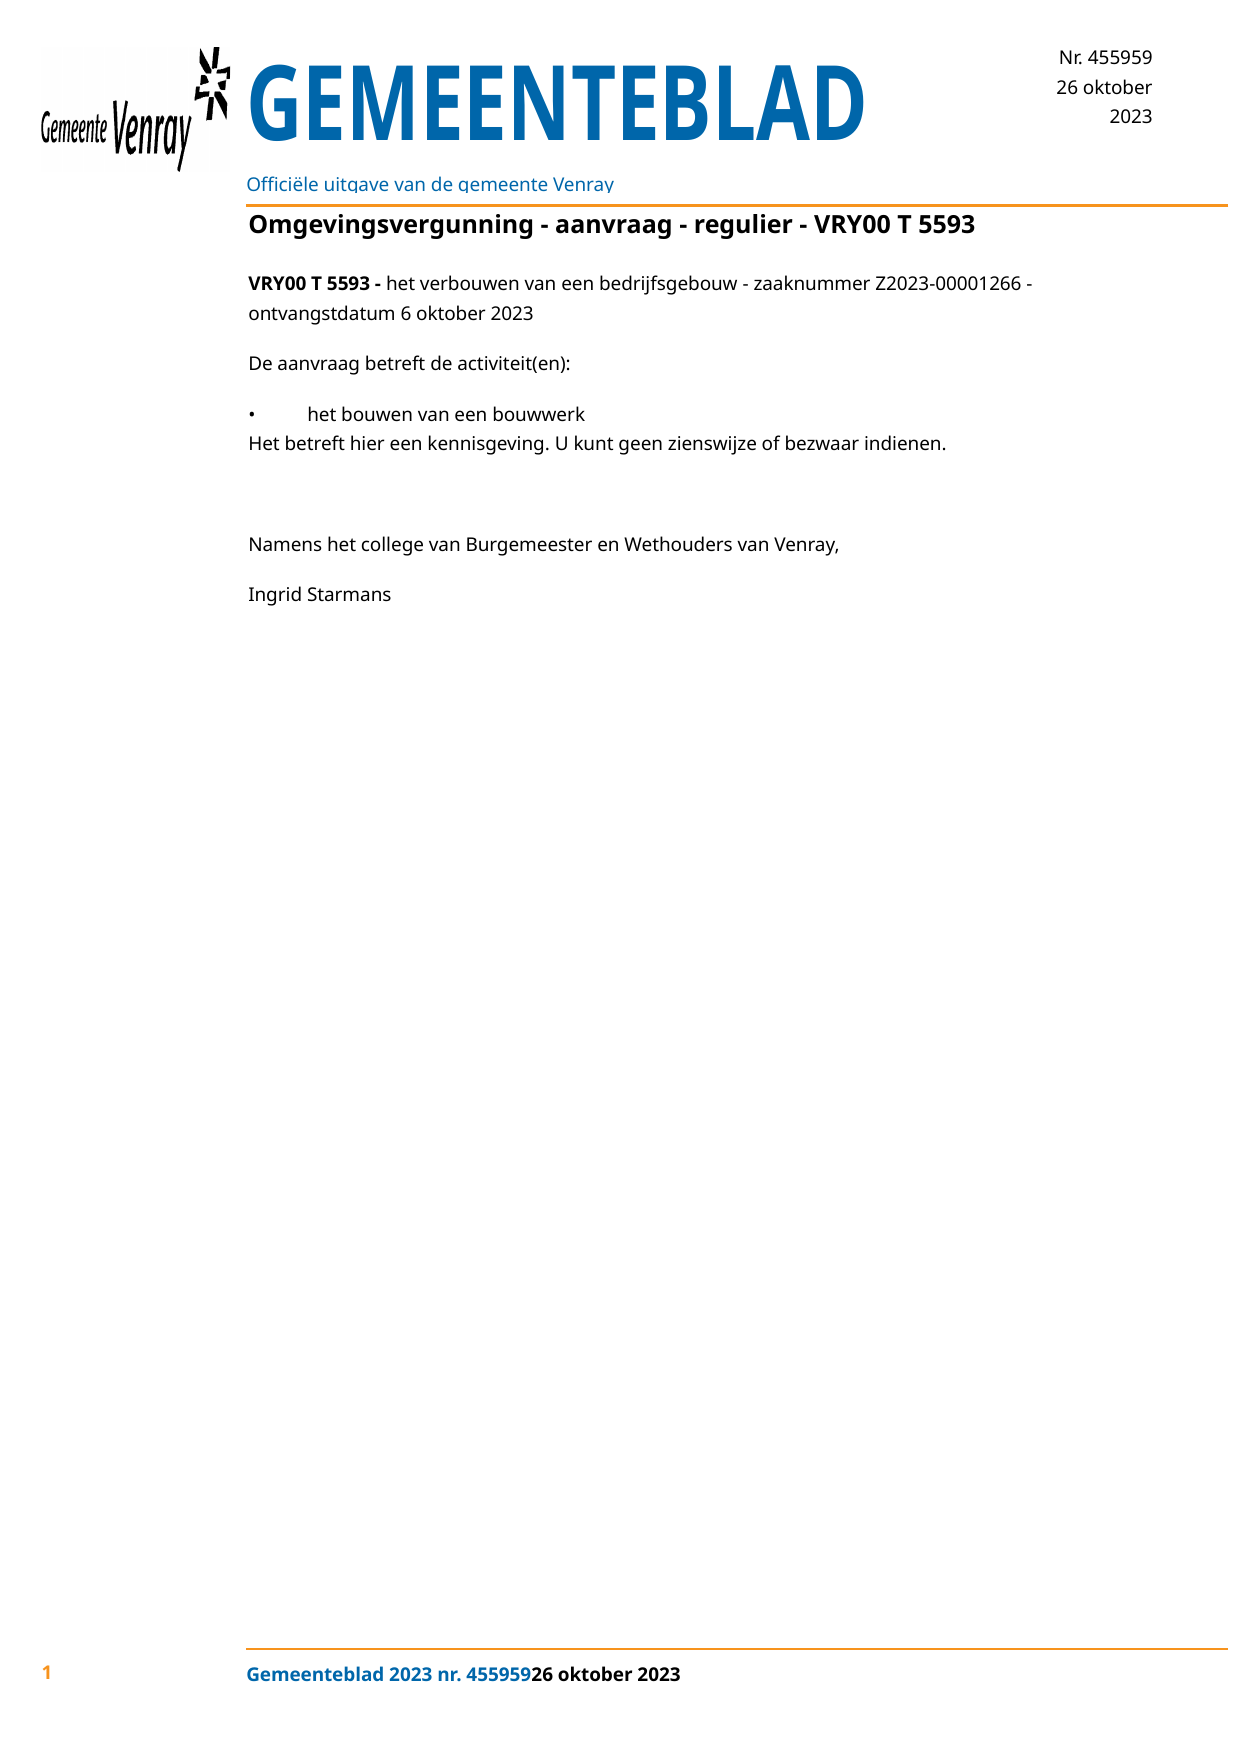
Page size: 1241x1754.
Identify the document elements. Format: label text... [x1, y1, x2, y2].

text Omgevingsvergunning - aanvraag - regulier - VRY00 T 5593 [248, 207, 1152, 241]
text Het betreft hier een kennisgeving. U kunt geen zienswijze of bezwaar indienen. [248, 430, 1152, 456]
picture [41, 47, 231, 172]
text Ingrid Starmans [248, 582, 1152, 607]
text Namens het college van Burgemeester en Wethouders van Venray, [248, 531, 1152, 557]
list het bouwen van een bouwwerk [248, 401, 1152, 426]
text VRY00 T 5593 - het verbouwen van een bedrijfsgebouw - zaaknummer Z2023-00001266 - ontvangstdatum 6 oktober 2023 [248, 270, 1152, 326]
text De aanvraag betreft de activiteit(en): [248, 350, 1152, 376]
